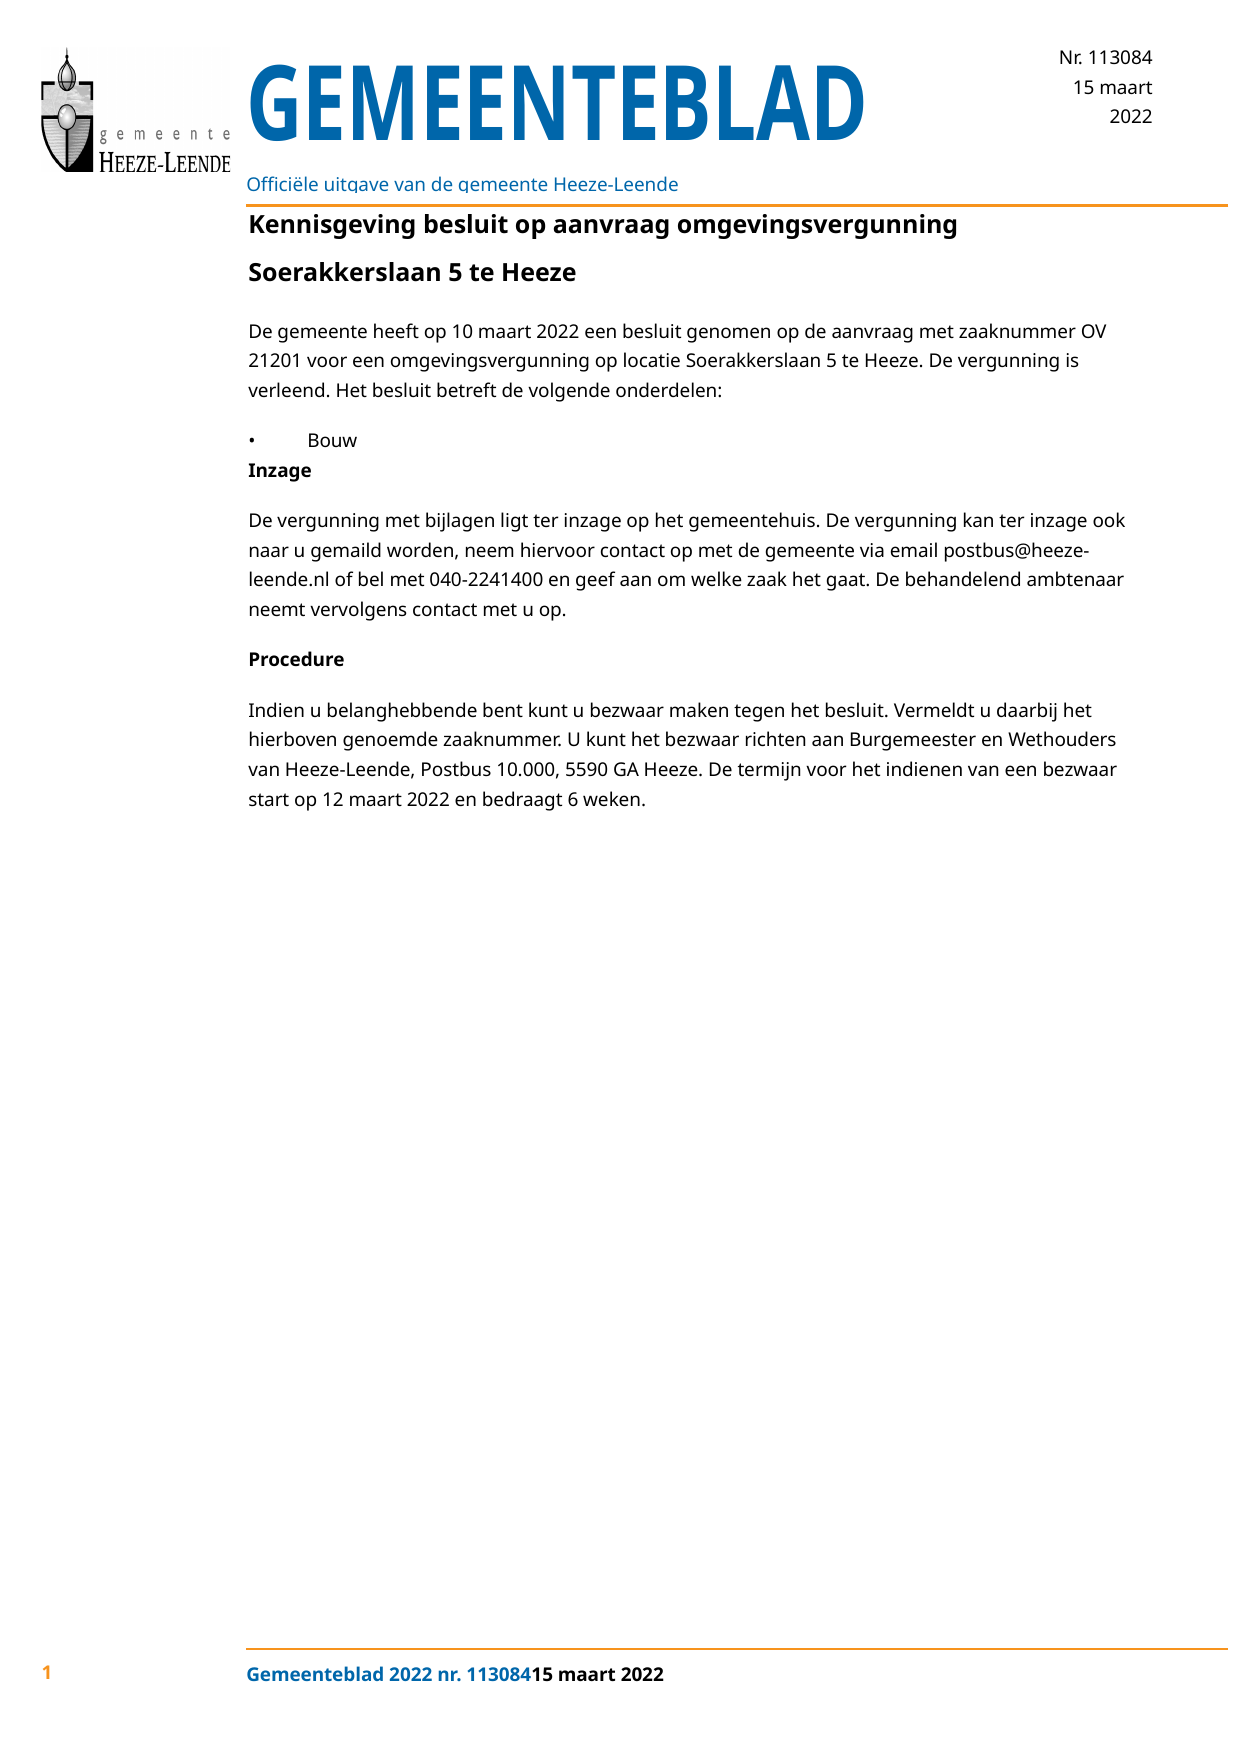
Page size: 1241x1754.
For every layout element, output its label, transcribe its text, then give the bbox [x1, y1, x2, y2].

list Bouw [248, 427, 1152, 453]
text Indien u belanghebbende bent kunt u bezwaar maken tegen het besluit. Vermeldt u daarbij het hierboven genoemde zaaknummer. U kunt het bezwaar richten aan Burgemeester en Wethouders van Heeze-Leende, Postbus 10.000, 5590 GA Heeze. De termijn voor het indienen van een bezwaar start op 12 maart 2022 en bedraagt 6 weken. [248, 697, 1152, 812]
text Procedure [248, 647, 1152, 672]
text De gemeente heeft op 10 maart 2022 een besluit genomen op de aanvraag met zaaknummer OV 21201 voor een omgevingsvergunning op locatie Soerakkerslaan 5 te Heeze. De vergunning is verleend. Het besluit betreft de volgende onderdelen: [248, 318, 1152, 403]
text Inzage [248, 457, 1152, 483]
picture [41, 47, 231, 172]
text De vergunning met bijlagen ligt ter inzage op het gemeentehuis. De vergunning kan ter inzage ook naar u gemaild worden, neem hiervoor contact op met de gemeente via email postbus@heeze-leende.nl of bel met 040-2241400 en geef aan om welke zaak het gaat. De behandelend ambtenaar neemt vervolgens contact met u op. [248, 507, 1152, 622]
text Kennisgeving besluit op aanvraag omgevingsvergunning Soerakkerslaan 5 te Heeze [248, 207, 1152, 288]
